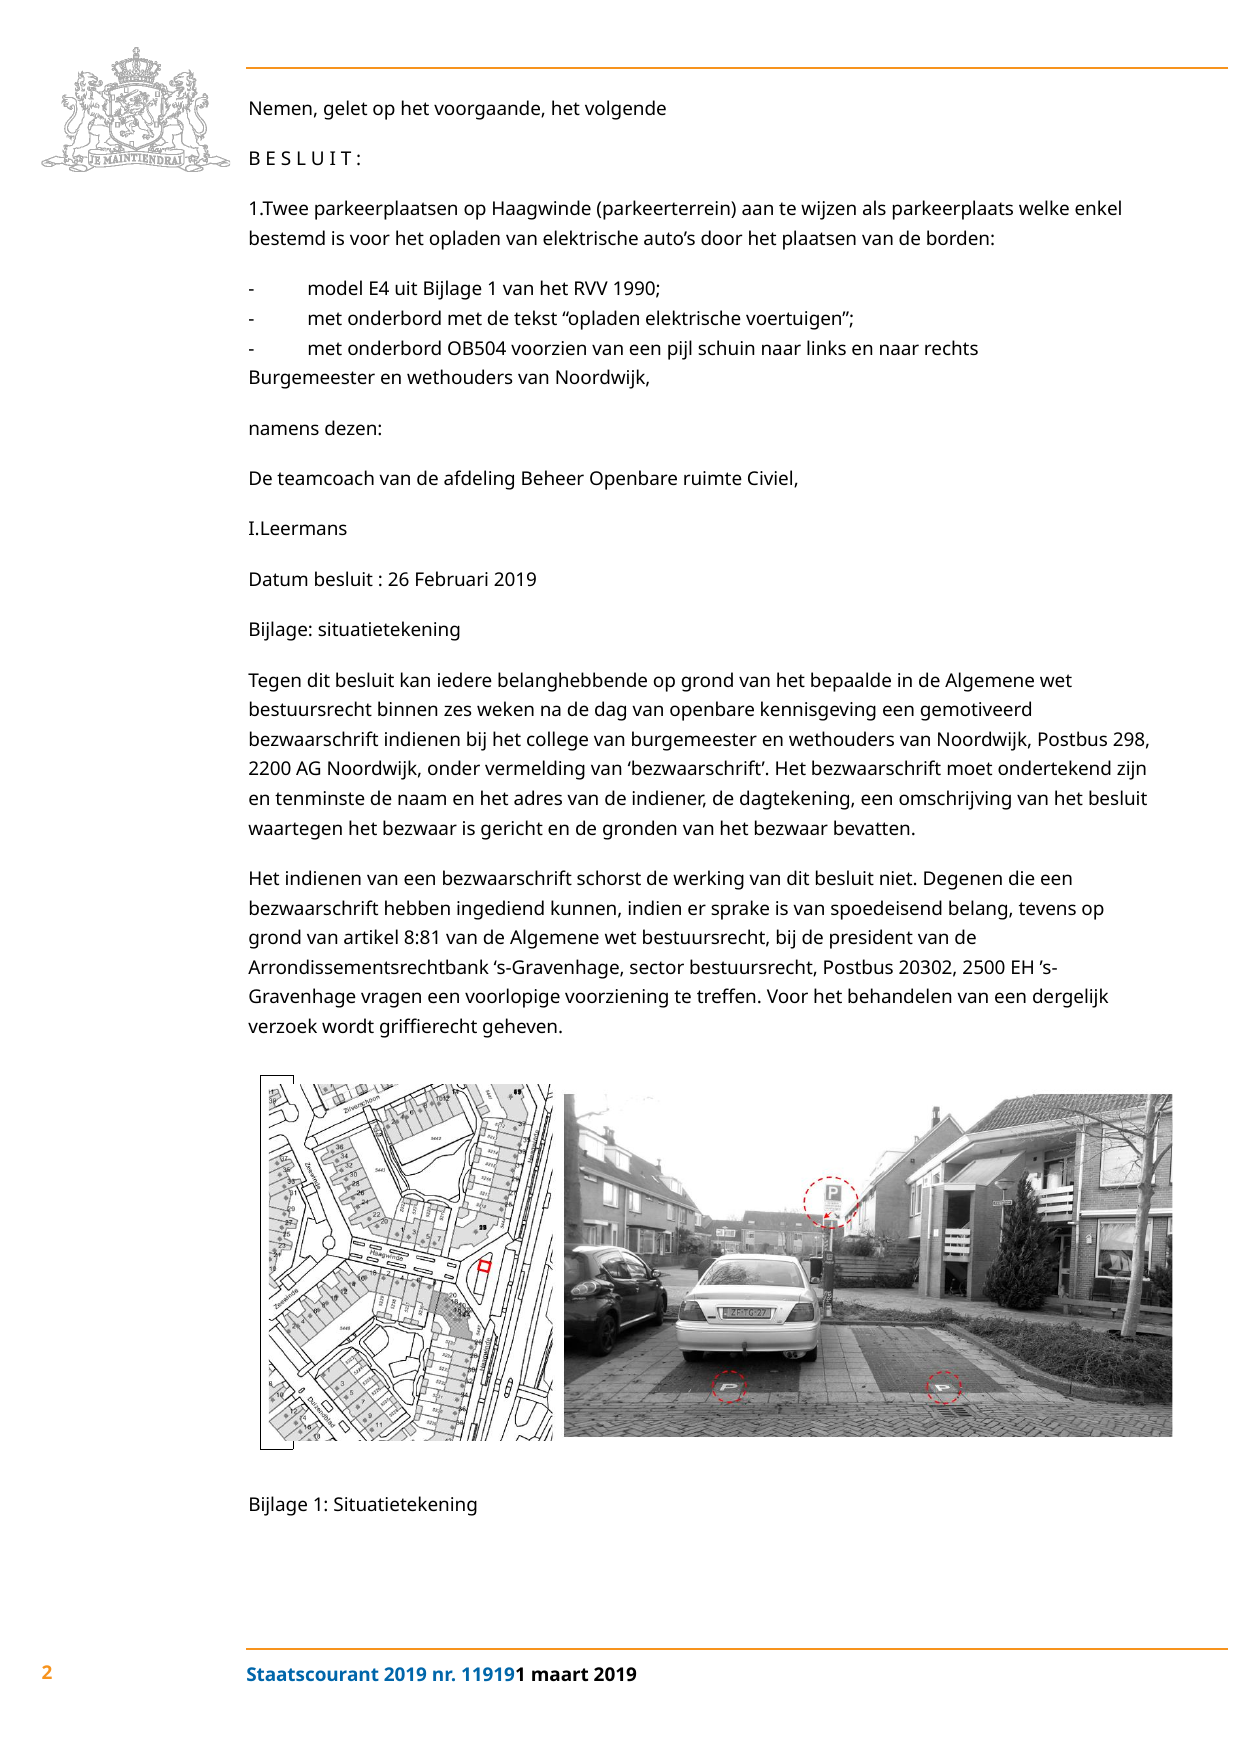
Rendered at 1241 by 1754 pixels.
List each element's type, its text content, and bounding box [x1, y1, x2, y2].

text Nemen, gelet op het voorgaande, het volgende [248, 95, 1152, 121]
picture [41, 47, 231, 172]
picture [268, 1084, 1173, 1441]
text Burgemeester en wethouders van Noordwijk, [248, 364, 1152, 390]
list met onderbord OB504 voorzien van een pijl schuin naar links en naar rechts [248, 335, 1152, 361]
text B E S L U I T : [248, 145, 1152, 171]
text namens dezen: [248, 415, 1152, 441]
text De teamcoach van de afdeling Beheer Openbare ruimte Civiel, [248, 465, 1152, 491]
text Datum besluit : 26 Februari 2019 [248, 566, 1152, 592]
text Tegen dit besluit kan iedere belanghebbende op grond van het bepaalde in de Algemene wet bestuursrecht binnen zes weken na de dag van openbare kennisgeving een gemotiveerd bezwaarschrift indienen bij het college van burgemeester en wethouders van Noordwijk, Postbus 298, 2200 AG Noordwijk, onder vermelding van ‘bezwaarschrift’. Het bezwaarschrift moet ondertekend zijn en tenminste de naam en het adres van de indiener, de dagtekening, een omschrijving van het besluit waartegen het bezwaar is gericht en de gronden van het bezwaar bevatten. [248, 667, 1152, 841]
list model E4 uit Bijlage 1 van het RVV 1990; [248, 276, 1152, 301]
text Bijlage: situatietekening [248, 616, 1152, 642]
text Het indienen van een bezwaarschrift schorst de werking van dit besluit niet. Degenen die een bezwaarschrift hebben ingediend kunnen, indien er sprake is van spoedeisend belang, tevens op grond van artikel 8:81 van de Algemene wet bestuursrecht, bij de president van de Arrondissementsrechtbank ‘s-Gravenhage, sector bestuursrecht, Postbus 20302, 2500 EH ’s-Gravenhage vragen een voorlopige voorziening te treffen. Voor het behandelen van een dergelijk verzoek wordt griffierecht geheven. [248, 865, 1152, 1039]
list met onderbord met de tekst “opladen elektrische voertuigen”; [248, 305, 1152, 331]
text I.Leermans [248, 516, 1152, 541]
text 1.Twee parkeerplaatsen op Haagwinde (parkeerterrein) aan te wijzen als parkeerplaats welke enkel bestemd is voor het opladen van elektrische auto’s door het plaatsen van de borden: [248, 196, 1152, 251]
text Bijlage 1: Situatietekening [248, 1491, 1152, 1517]
